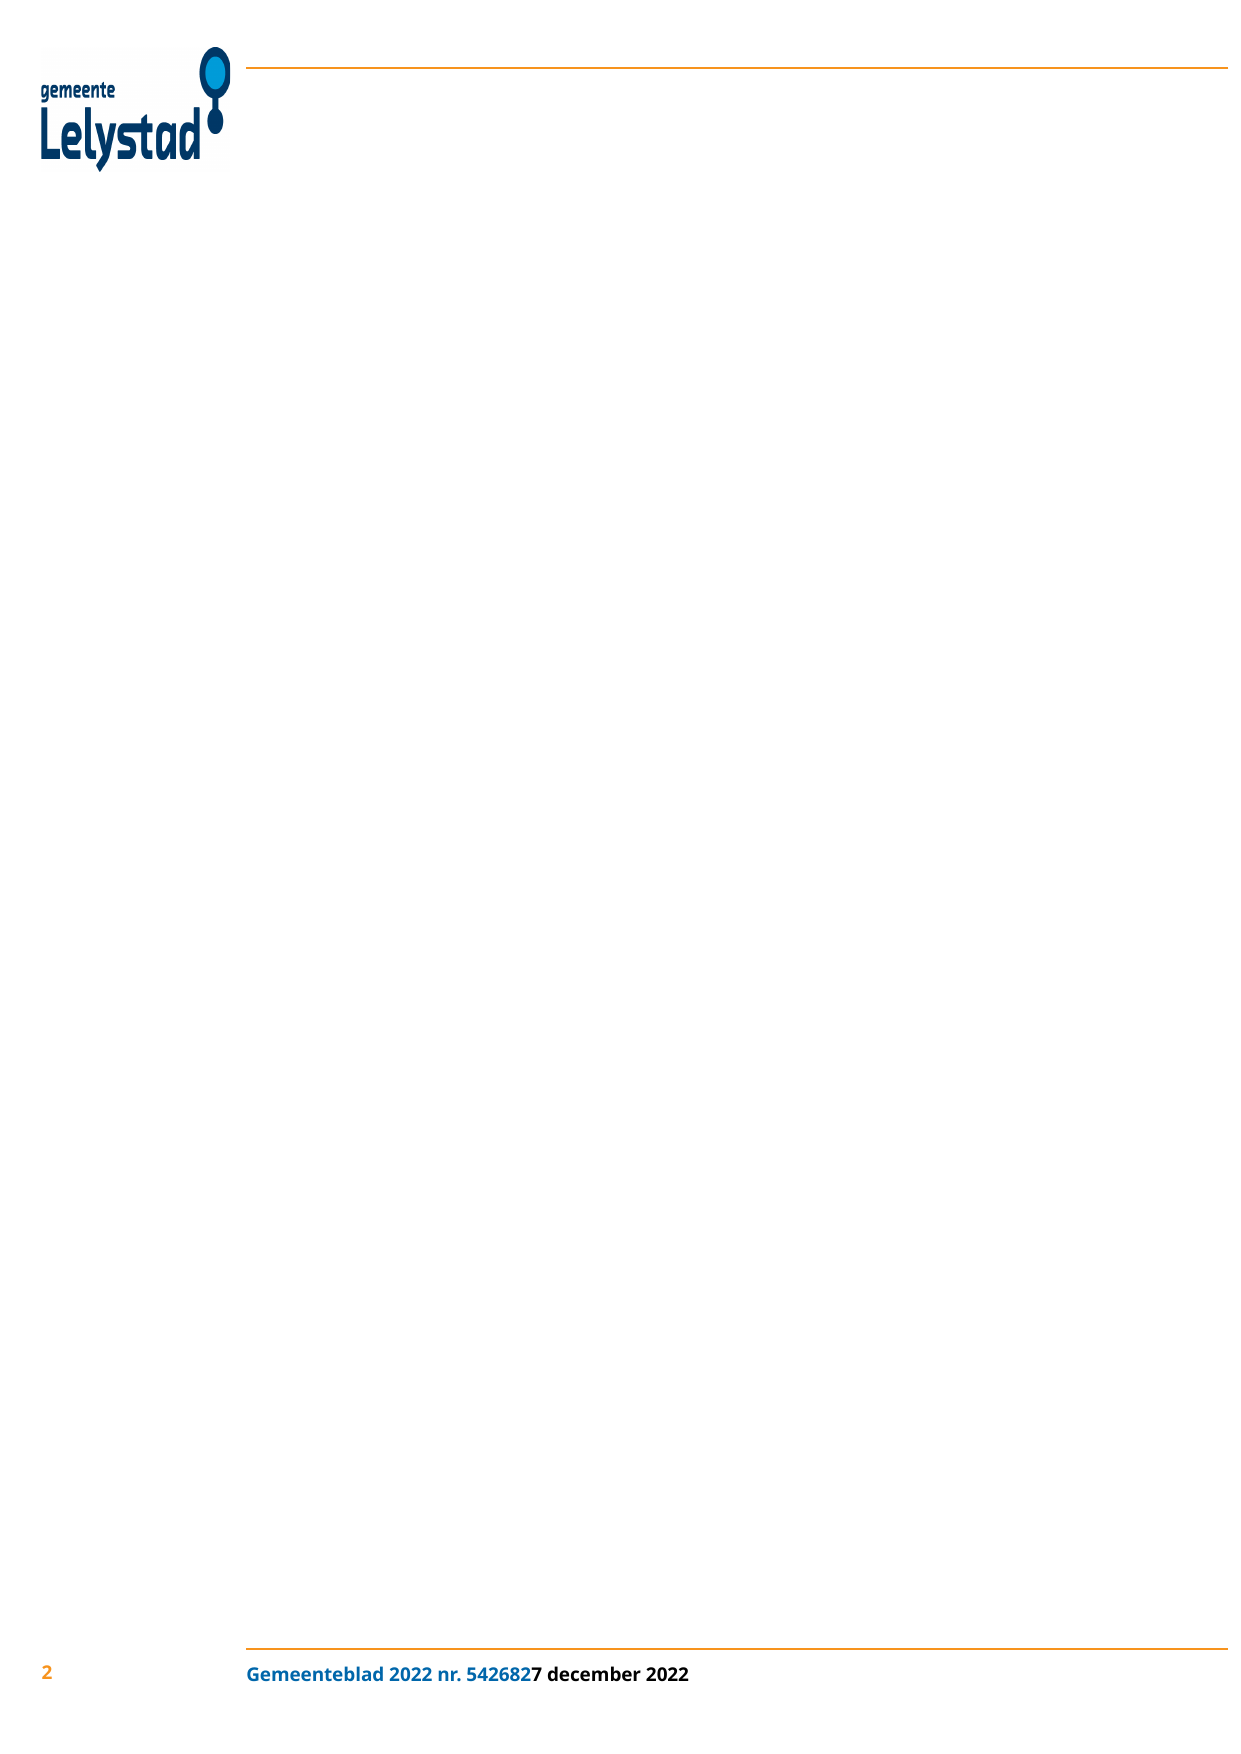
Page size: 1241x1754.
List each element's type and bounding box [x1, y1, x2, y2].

picture [41, 47, 231, 172]
